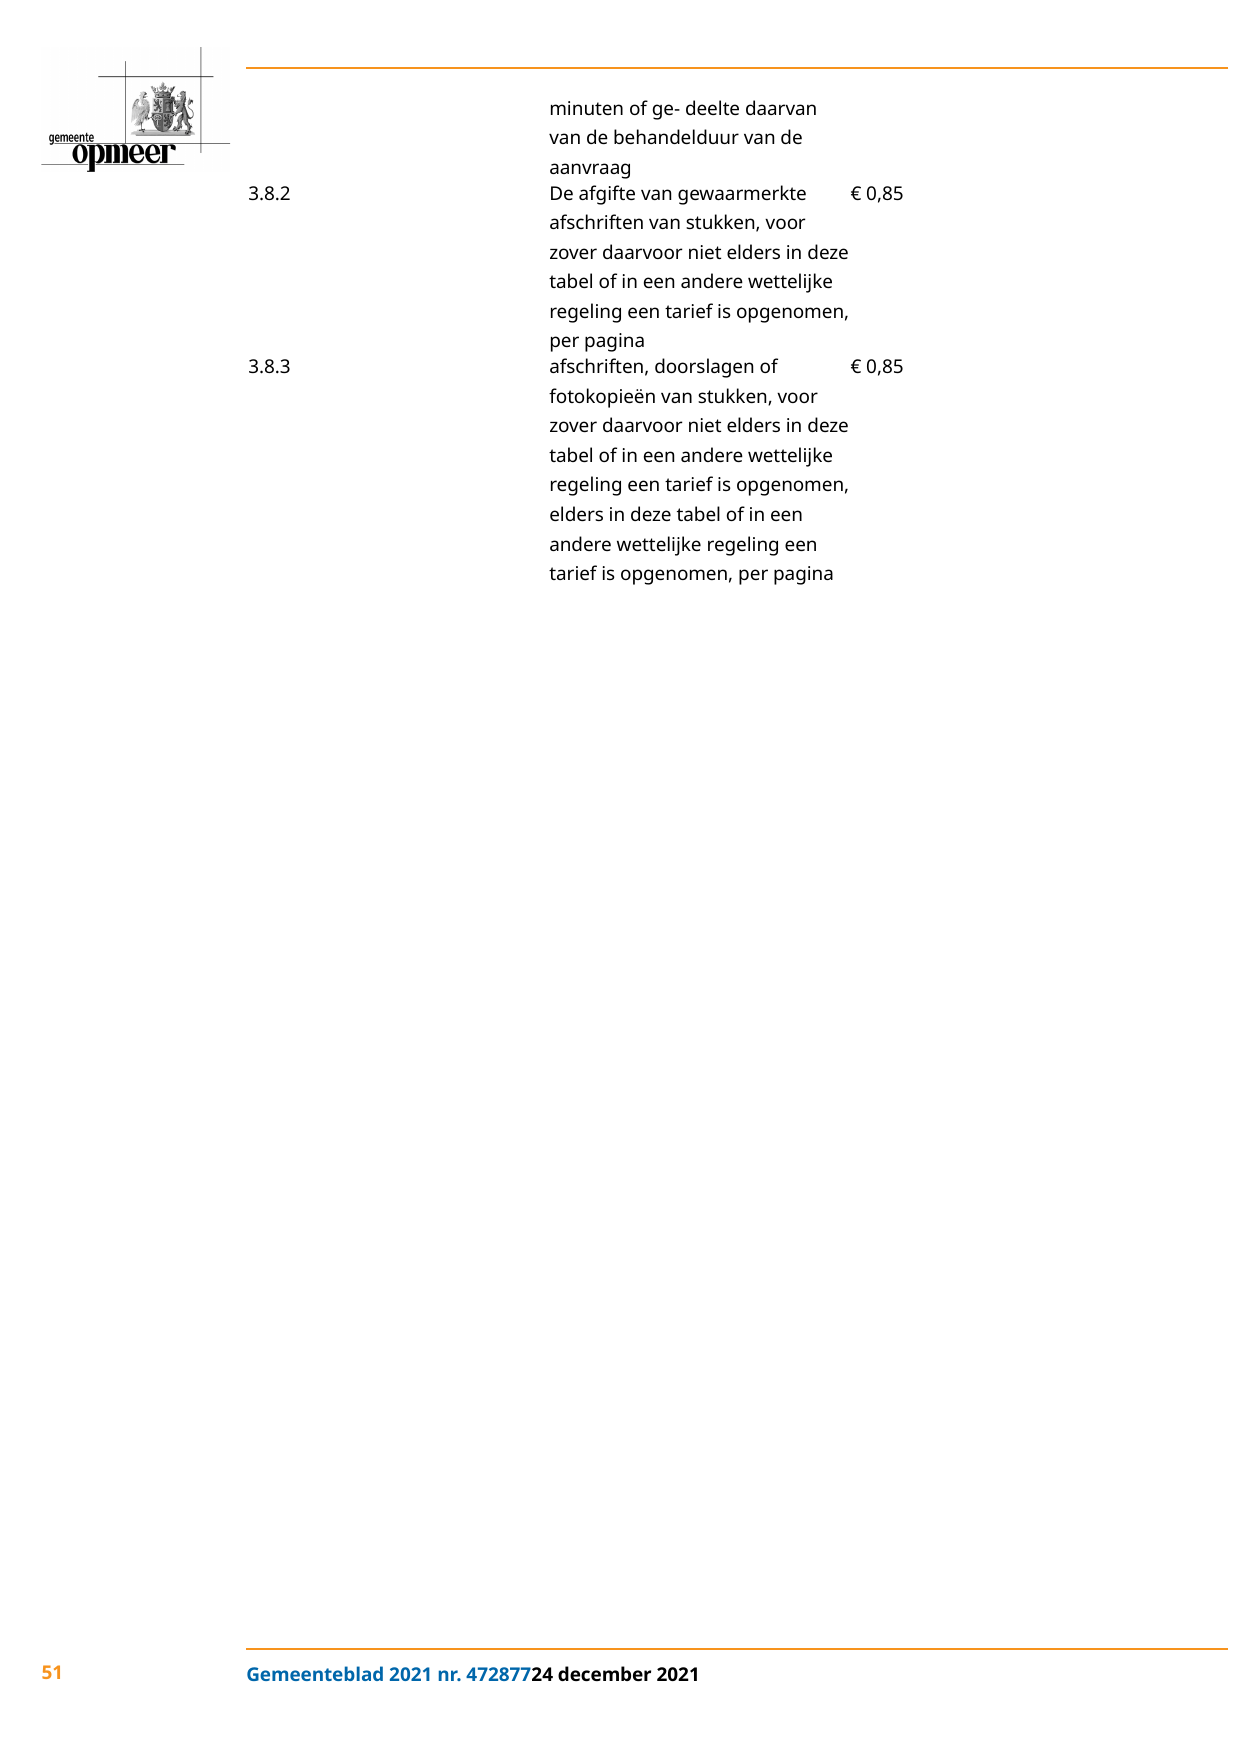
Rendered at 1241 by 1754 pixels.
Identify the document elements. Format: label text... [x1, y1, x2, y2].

table_cell 3.8.3 [248, 353, 549, 586]
picture [41, 47, 231, 172]
table_cell 3.8.2 [248, 180, 549, 353]
table_cell € 0,85 [850, 180, 1152, 353]
table_cell € 0,85 [850, 353, 1152, 586]
table_cell afschriften, doorslagen of fotokopieën van stukken, voor zover daarvoor niet elders in deze tabel of in een andere wettelijke regeling een tarief is opgenomen, elders in deze tabel of in een andere wettelijke regeling een tarief is opgenomen, per pagina [549, 353, 850, 586]
table_cell [248, 95, 549, 180]
table_cell [850, 95, 1152, 180]
table_cell minuten of ge- deelte daarvan van de behandelduur van de aanvraag [549, 95, 850, 180]
table_cell De afgifte van gewaarmerkte afschriften van stukken, voor zover daarvoor niet elders in deze tabel of in een andere wettelijke regeling een tarief is opgenomen, per pagina [549, 180, 850, 353]
